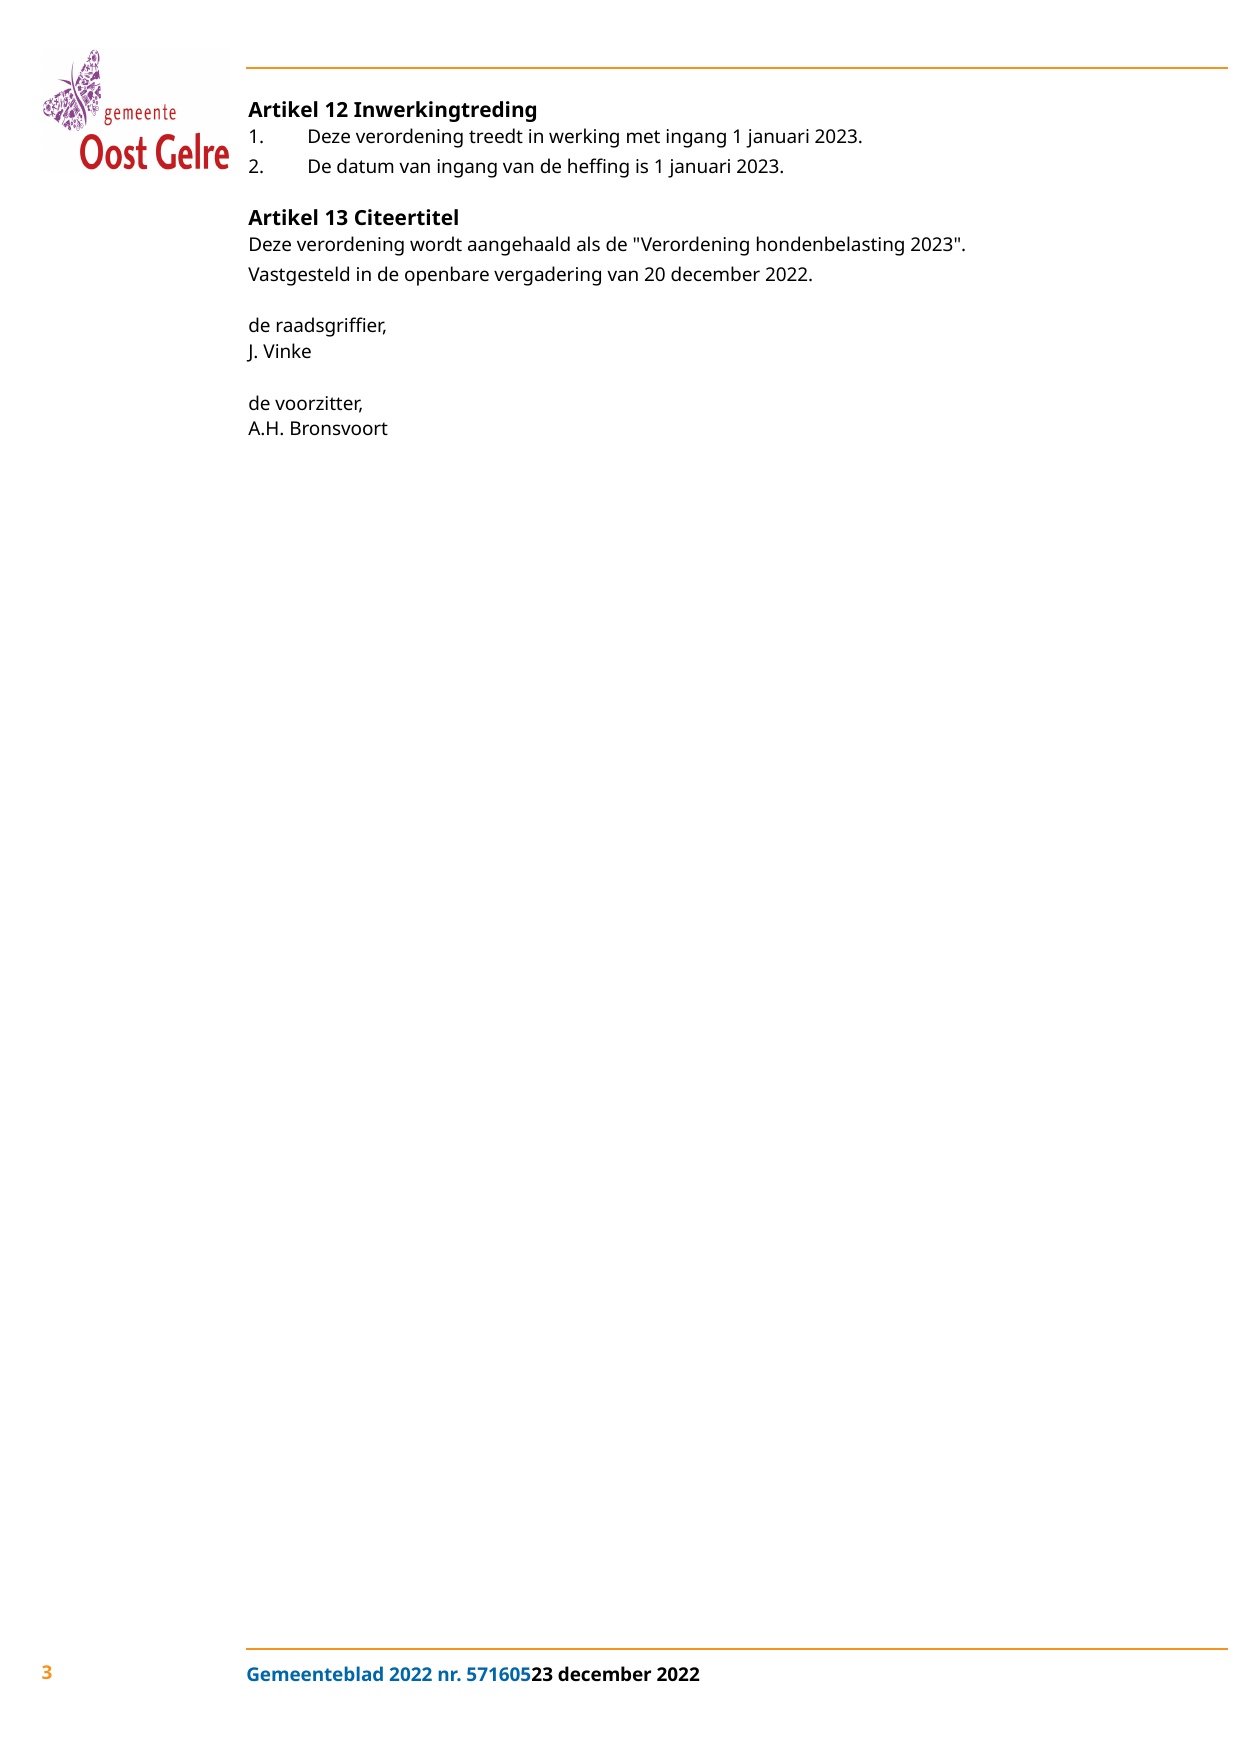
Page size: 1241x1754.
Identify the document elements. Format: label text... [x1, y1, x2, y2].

list De datum van ingang van de heffing is 1 januari 2023. [248, 153, 1152, 178]
picture [41, 47, 231, 172]
text Vastgesteld in de openbare vergadering van 20 december 2022. [248, 261, 1152, 287]
text de raadsgriffier, [248, 313, 1152, 338]
text Artikel 13 Citeertitel [248, 203, 1152, 232]
text A.H. Bronsvoort [248, 416, 1152, 441]
text de voorzitter, [248, 390, 1152, 416]
text Artikel 12 Inwerkingtreding [248, 95, 1152, 123]
text Deze verordening wordt aangehaald als de "Verordening hondenbelasting 2023". [248, 232, 1152, 257]
list Deze verordening treedt in werking met ingang 1 januari 2023. [248, 123, 1152, 149]
text J. Vinke [248, 338, 1152, 364]
